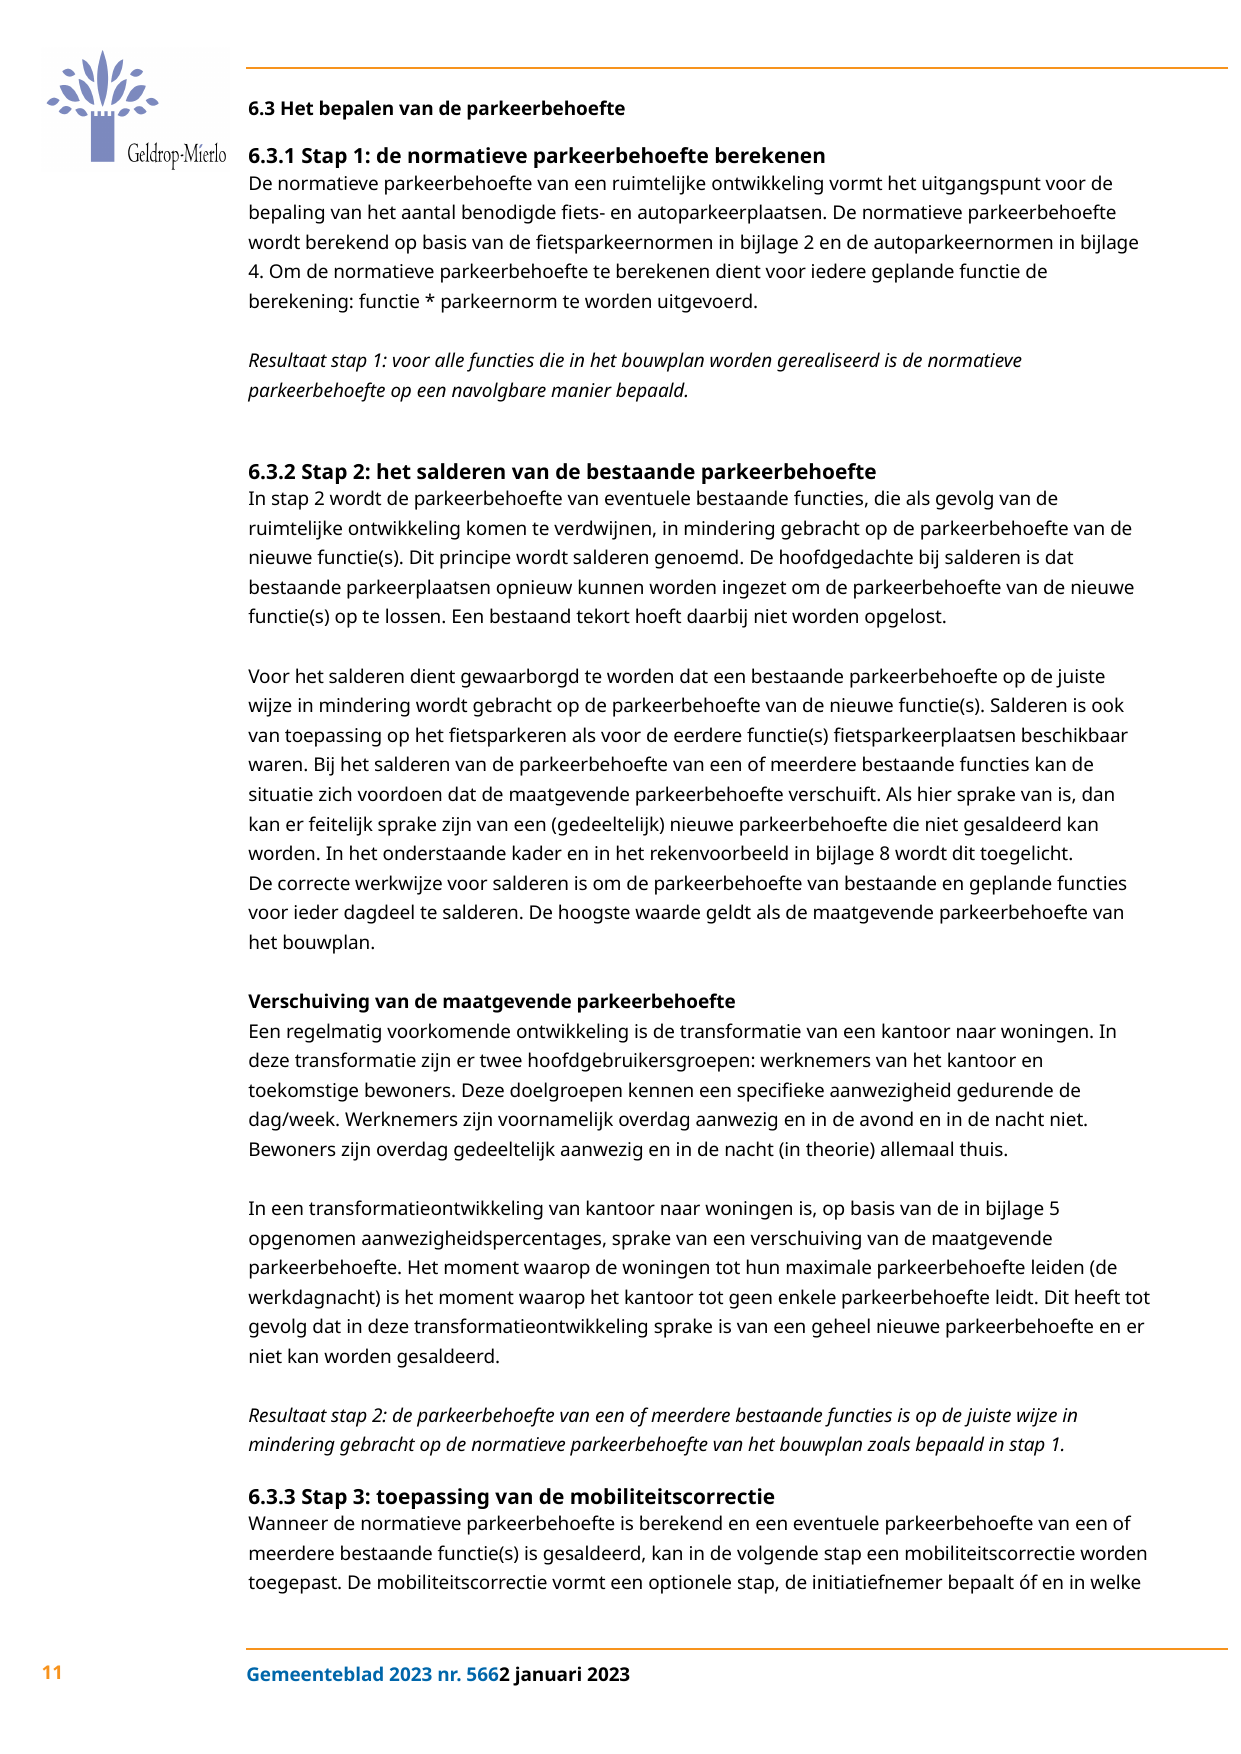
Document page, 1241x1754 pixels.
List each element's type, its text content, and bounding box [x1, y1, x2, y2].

text Voor het salderen dient gewaarborgd te worden dat een bestaande parkeerbehoefte op de juiste wijze in mindering wordt gebracht op de parkeerbehoefte van de nieuwe functie(s). Salderen is ook van toepassing op het fietsparkeren als voor de eerdere functie(s) fietsparkeerplaatsen beschikbaar waren. Bij het salderen van de parkeerbehoefte van een of meerdere bestaande functies kan de situatie zich voordoen dat de maatgevende parkeerbehoefte verschuift. Als hier sprake van is, dan kan er feitelijk sprake zijn van een (gedeeltelijk) nieuwe parkeerbehoefte die niet gesaldeerd kan worden. In het onderstaande kader en in het rekenvoorbeeld in bijlage 8 wordt dit toegelicht. [248, 663, 1152, 866]
text 6.3 Het bepalen van de parkeerbehoefte [248, 95, 1152, 121]
text Wanneer de normatieve parkeerbehoefte is berekend en een eventuele parkeerbehoefte van een of meerdere bestaande functie(s) is gesaldeerd, kan in de volgende stap een mobiliteitscorrectie worden toegepast. De mobiliteitscorrectie vormt een optionele stap, de initiatiefnemer bepaalt óf en in welke [248, 1510, 1152, 1595]
text In stap 2 wordt de parkeerbehoefte van eventuele bestaande functies, die als gevolg van de ruimtelijke ontwikkeling komen te verdwijnen, in mindering gebracht op de parkeerbehoefte van de nieuwe functie(s). Dit principe wordt salderen genoemd. De hoofdgedachte bij salderen is dat bestaande parkeerplaatsen opnieuw kunnen worden ingezet om de parkeerbehoefte van de nieuwe functie(s) op te lossen. Een bestaand tekort hoeft daarbij niet worden opgelost. [248, 485, 1152, 629]
table_header Verschuiving van de maatgevende parkeerbehoefte Een regelmatig voorkomende ontwikkeling is de transformatie van een kantoor naar woningen. In deze transformatie zijn er twee hoofdgebruikersgroepen: werknemers van het kantoor en toekomstige bewoners. Deze doelgroepen kennen een specifieke aanwezigheid gedurende de dag/week. Werknemers zijn voornamelijk overdag aanwezig en in de avond en in de nacht niet. Bewoners zijn overdag gedeeltelijk aanwezig en in de nacht (in theorie) allemaal thuis. In een transformatieontwikkeling van kantoor naar woningen is, op basis van de in bijlage 5 opgenomen aanwezigheidspercentages, sprake van een verschuiving van de maatgevende parkeerbehoefte. Het moment waarop de woningen tot hun maximale parkeerbehoefte leiden (de werkdagnacht) is het moment waarop het kantoor tot geen enkele parkeerbehoefte leidt. Dit heeft tot gevolg dat in deze transformatieontwikkeling sprake is van een geheel nieuwe parkeerbehoefte en er niet kan worden gesaldeerd. [248, 988, 1152, 1369]
picture [41, 47, 231, 172]
text De correcte werkwijze voor salderen is om de parkeerbehoefte van bestaande en geplande functies voor ieder dagdeel te salderen. De hoogste waarde geldt als de maatgevende parkeerbehoefte van het bouwplan. [248, 870, 1152, 955]
text 6.3.1 Stap 1: de normatieve parkeerbehoefte berekenen [248, 141, 1152, 170]
text Resultaat stap 2: de parkeerbehoefte van een of meerdere bestaande functies is op de juiste wijze in mindering gebracht op de normatieve parkeerbehoefte van het bouwplan zoals bepaald in stap 1. [248, 1402, 1152, 1457]
text Resultaat stap 1: voor alle functies die in het bouwplan worden gerealiseerd is de normatieve parkeerbehoefte op een navolgbare manier bepaald. [248, 347, 1152, 403]
text 6.3.3 Stap 3: toepassing van de mobiliteitscorrectie [248, 1482, 1152, 1510]
text De normatieve parkeerbehoefte van een ruimtelijke ontwikkeling vormt het uitgangspunt voor de bepaling van het aantal benodigde fiets- en autoparkeerplaatsen. De normatieve parkeerbehoefte wordt berekend op basis van de fietsparkeernormen in bijlage 2 en de autoparkeernormen in bijlage 4. Om de normatieve parkeerbehoefte te berekenen dient voor iedere geplande functie de berekening: functie * parkeernorm te worden uitgevoerd. [248, 170, 1152, 314]
text 6.3.2 Stap 2: het salderen van de bestaande parkeerbehoefte [248, 457, 1152, 485]
